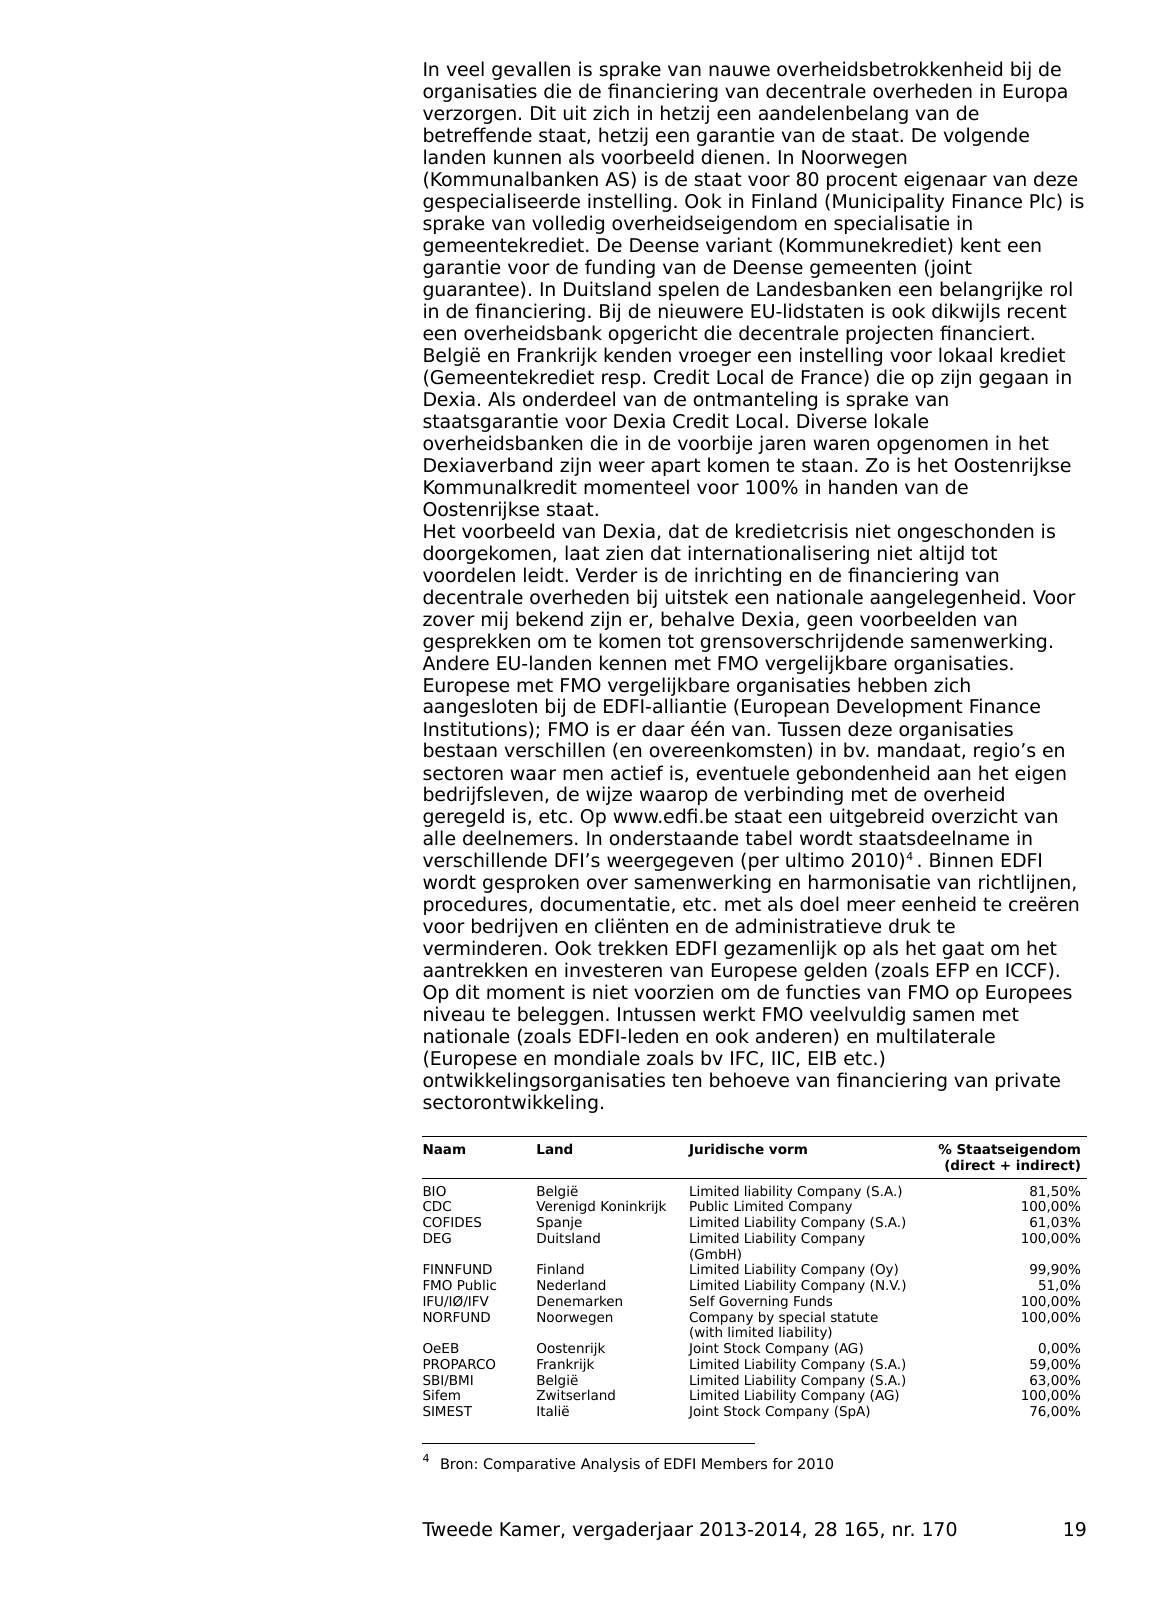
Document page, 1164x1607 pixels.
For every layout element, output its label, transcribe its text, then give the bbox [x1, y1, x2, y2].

table_cell NORFUND [422, 1309, 530, 1341]
table_cell Joint Stock Company (SpA) [683, 1404, 921, 1419]
table_cell Noorwegen [530, 1309, 683, 1341]
table_header % Staatseigendom (direct + indirect) [921, 1137, 1087, 1178]
table_cell België [530, 1179, 683, 1199]
table_cell Oostenrijk [530, 1341, 683, 1357]
table_cell Company by special statute (with limited liability) [683, 1309, 921, 1341]
table_cell Italië [530, 1404, 683, 1419]
table_cell SIMEST [422, 1404, 530, 1419]
table_cell Nederland [530, 1278, 683, 1294]
table_cell Limited Liability Company (Oy) [683, 1262, 921, 1278]
table_cell 100,00% [921, 1294, 1087, 1309]
table_cell DEG [422, 1231, 530, 1262]
table_cell 76,00% [921, 1404, 1087, 1419]
table_cell 100,00% [921, 1231, 1087, 1262]
table_cell Limited liability Company (S.A.) [683, 1179, 921, 1199]
table_cell Limited Liability Company (AG) [683, 1388, 921, 1404]
table_cell Limited Liability Company (GmbH) [683, 1231, 921, 1262]
table_cell IFU/IØ/IFV [422, 1294, 530, 1309]
table_cell FINNFUND [422, 1262, 530, 1278]
text In veel gevallen is sprake van nauwe overheidsbetrokkenheid bij de organisaties die de financiering van decentrale overheden in Europa verzorgen. Dit uit zich in hetzij een aandelenbelang van de betreffende staat, hetzij een garantie van de staat. De volgende landen kunnen als voorbeeld dienen. In Noorwegen (Kommunalbanken AS) is de staat voor 80 procent eigenaar van deze gespecialiseerde instelling. Ook in Finland (Municipality Finance Plc) is sprake van volledig overheidseigendom en specialisatie in gemeentekrediet. De Deense variant (Kommunekrediet) kent een garantie voor de funding van de Deense gemeenten (joint guarantee). In Duitsland spelen de Landesbanken een belangrijke rol in de financiering. Bij de nieuwere EU-lidstaten is ook dikwijls recent een overheidsbank opgericht die decentrale projecten financiert. België en Frankrijk kenden vroeger een instelling voor lokaal krediet (Gemeentekrediet resp. Credit Local de France) die op zijn gegaan in Dexia. Als onderdeel van de ontmanteling is sprake van staatsgarantie voor Dexia Credit Local. Diverse lokale overheidsbanken die in de voorbije jaren waren opgenomen in het Dexiaverband zijn weer apart komen te staan. Zo is het Oostenrijkse Kommunalkredit momenteel voor 100% in handen van de Oostenrijkse staat. [422, 59, 1087, 521]
table_cell Self Governing Funds [683, 1294, 921, 1309]
table_cell Limited Liability Company (S.A.) [683, 1372, 921, 1388]
text Bron: Comparative Analysis of EDFI Members for 2010 [422, 1452, 1087, 1474]
table_cell Denemarken [530, 1294, 683, 1309]
table_cell CDC [422, 1199, 530, 1215]
table_cell Zwitserland [530, 1388, 683, 1404]
table_cell Sifem [422, 1388, 530, 1404]
table_cell FMO Public [422, 1278, 530, 1294]
table_cell Verenigd Koninkrijk [530, 1199, 683, 1215]
table_cell Public Limited Company [683, 1199, 921, 1215]
table_cell 100,00% [921, 1388, 1087, 1404]
table_cell Joint Stock Company (AG) [683, 1341, 921, 1357]
table_cell PROPARCO [422, 1357, 530, 1372]
table_header Juridische vorm [683, 1137, 921, 1178]
text Het voorbeeld van Dexia, dat de kredietcrisis niet ongeschonden is doorgekomen, laat zien dat internationalisering niet altijd tot voordelen leidt. Verder is de inrichting en de financiering van decentrale overheden bij uitstek een nationale aangelegenheid. Voor zover mij bekend zijn er, behalve Dexia, geen voorbeelden van gesprekken om te komen tot grensoverschrijdende samenwerking. [422, 521, 1087, 652]
table_header Land [530, 1137, 683, 1178]
table_cell 81,50% [921, 1179, 1087, 1199]
text Andere EU-landen kennen met FMO vergelijkbare organisaties. Europese met FMO vergelijkbare organisaties hebben zich aangesloten bij de EDFI-alliantie (European Development Finance Institutions); FMO is er daar één van. Tussen deze organisaties bestaan verschillen (en overeenkomsten) in bv. mandaat, regio’s en sectoren waar men actief is, eventuele gebondenheid aan het eigen bedrijfsleven, de wijze waarop de verbinding met de overheid geregeld is, etc. Op www.edfi.be staat een uitgebreid overzicht van alle deelnemers. In onderstaande tabel wordt staatsdeelname in verschillende DFI’s weergegeven (per ultimo 2010). Binnen EDFI wordt gesproken over samenwerking en harmonisatie van richtlijnen, procedures, documentatie, etc. met als doel meer eenheid te creëren voor bedrijven en cliënten en de administratieve druk te verminderen. Ook trekken EDFI gezamenlijk op als het gaat om het aantrekken en investeren van Europese gelden (zoals EFP en ICCF). Op dit moment is niet voorzien om de functies van FMO op Europees niveau te beleggen. Intussen werkt FMO veelvuldig samen met nationale (zoals EDFI-leden en ook anderen) en multilaterale (Europese en mondiale zoals bv IFC, IIC, EIB etc.) ontwikkelingsorganisaties ten behoeve van financiering van private sectorontwikkeling. [422, 652, 1087, 1114]
table_cell 100,00% [921, 1309, 1087, 1341]
table_cell COFIDES [422, 1215, 530, 1231]
table_cell BIO [422, 1179, 530, 1199]
table_cell 99,90% [921, 1262, 1087, 1278]
table_cell 63,00% [921, 1372, 1087, 1388]
table_cell Spanje [530, 1215, 683, 1231]
table_cell 59,00% [921, 1357, 1087, 1372]
table_cell Finland [530, 1262, 683, 1278]
table_cell 0,00% [921, 1341, 1087, 1357]
table_cell België [530, 1372, 683, 1388]
table_cell Limited Liability Company (N.V.) [683, 1278, 921, 1294]
table_cell 61,03% [921, 1215, 1087, 1231]
table_cell 100,00% [921, 1199, 1087, 1215]
table_cell Duitsland [530, 1231, 683, 1262]
table_cell OeEB [422, 1341, 530, 1357]
table_header Naam [422, 1137, 530, 1178]
table_cell Limited Liability Company (S.A.) [683, 1357, 921, 1372]
table_cell SBI/BMI [422, 1372, 530, 1388]
table_cell Limited Liability Company (S.A.) [683, 1215, 921, 1231]
table_cell Frankrijk [530, 1357, 683, 1372]
table_cell 51,0% [921, 1278, 1087, 1294]
